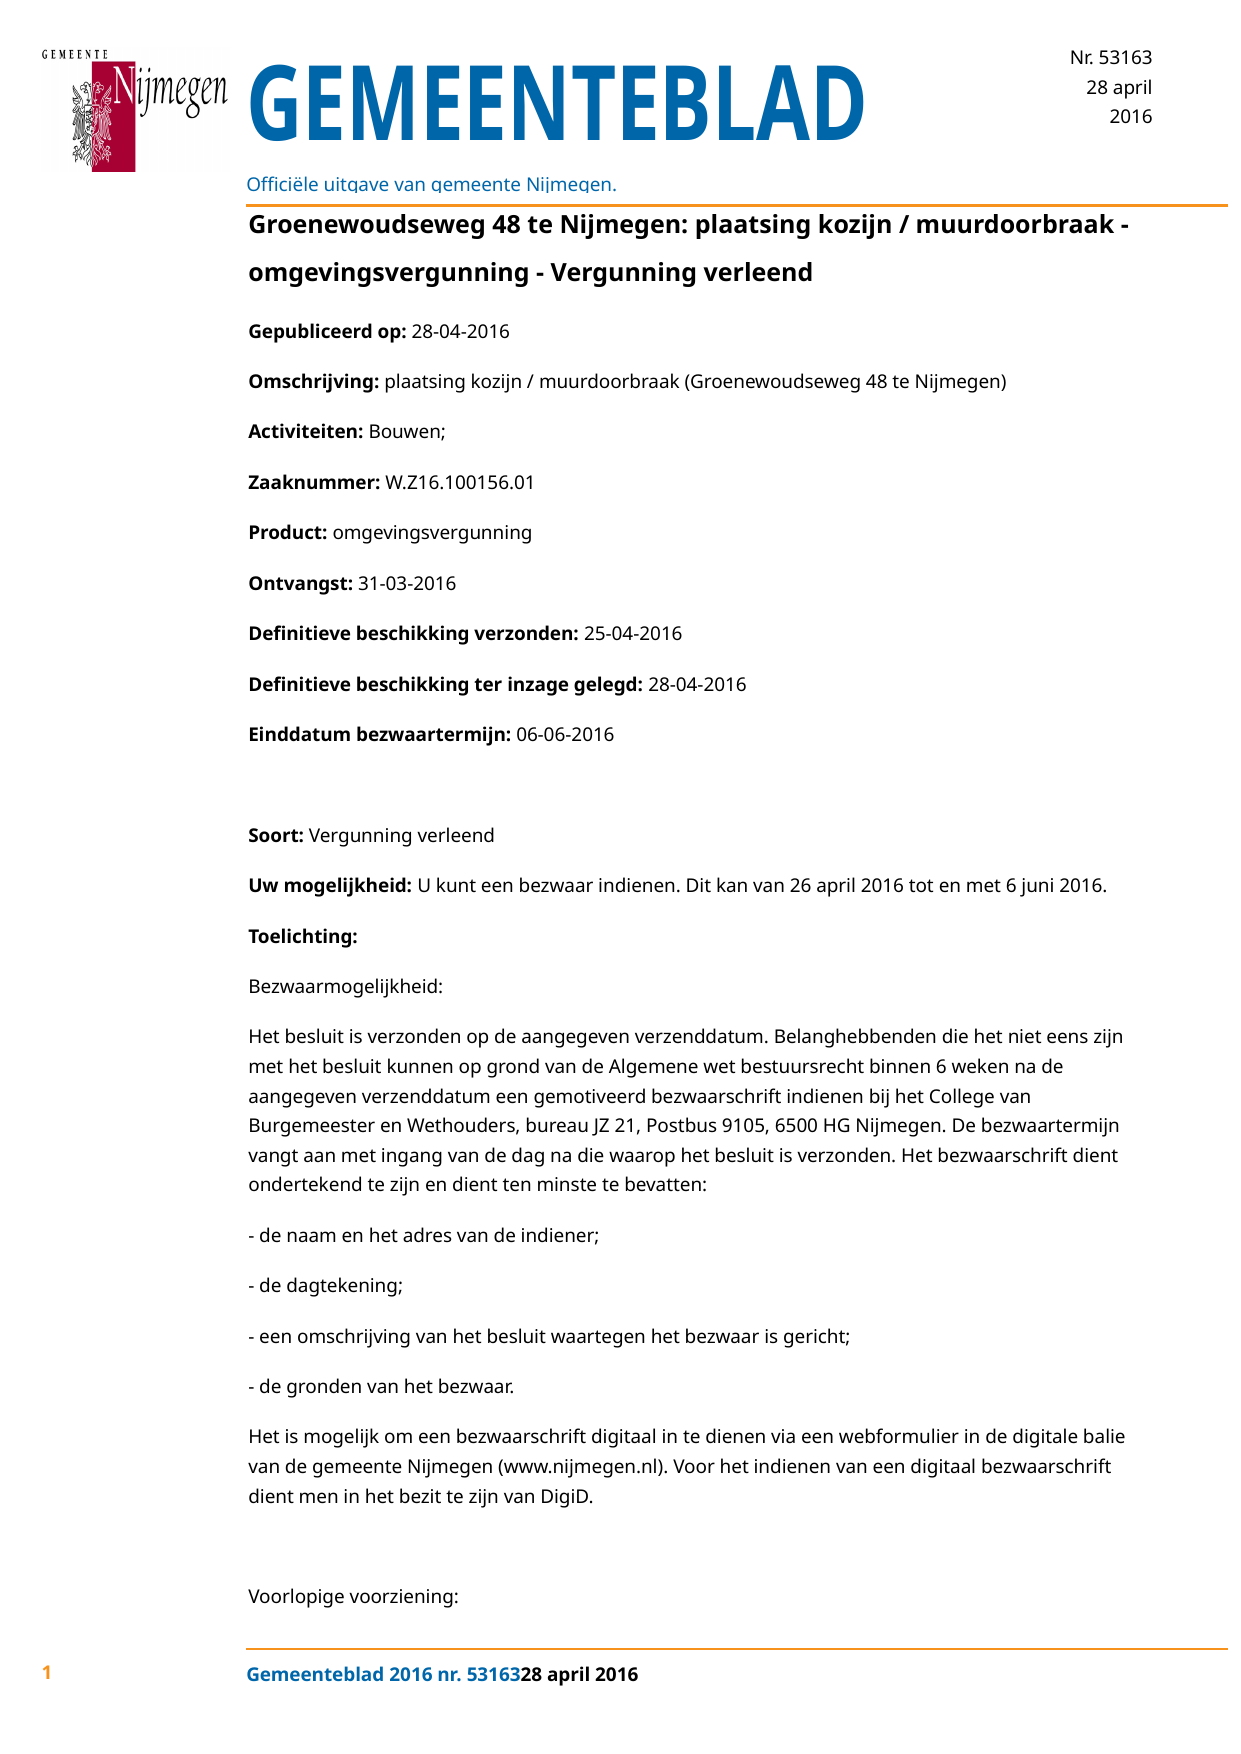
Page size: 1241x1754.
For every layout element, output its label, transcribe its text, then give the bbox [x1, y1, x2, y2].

text Soort: Vergunning verleend [248, 822, 1152, 848]
text - de naam en het adres van de indiener; [248, 1222, 1152, 1248]
text - de dagtekening; [248, 1272, 1152, 1298]
picture [41, 47, 231, 172]
text - de gronden van het bezwaar. [248, 1373, 1152, 1399]
text Toelichting: [248, 923, 1152, 949]
text Einddatum bezwaartermijn: 06-06-2016 [248, 721, 1152, 747]
text Uw mogelijkheid: U kunt een bezwaar indienen. Dit kan van 26 april 2016 tot en met 6 juni 2016. [248, 872, 1152, 898]
text Groenewoudseweg 48 te Nijmegen: plaatsing kozijn / muurdoorbraak - omgevingsvergunning - Vergunning verleend [248, 207, 1152, 288]
text Omschrijving: plaatsing kozijn / muurdoorbraak (Groenewoudseweg 48 te Nijmegen) [248, 368, 1152, 394]
text Activiteiten: Bouwen; [248, 419, 1152, 444]
text Voorlopige voorziening: [248, 1584, 1152, 1609]
text Het is mogelijk om een bezwaarschrift digitaal in te dienen via een webformulier in de digitale balie van de gemeente Nijmegen (www.nijmegen.nl). Voor het indienen van een digitaal bezwaarschrift dient men in het bezit te zijn van DigiD. [248, 1424, 1152, 1509]
text - een omschrijving van het besluit waartegen het bezwaar is gericht; [248, 1323, 1152, 1349]
text Definitieve beschikking verzonden: 25-04-2016 [248, 620, 1152, 646]
text Zaaknummer: W.Z16.100156.01 [248, 469, 1152, 495]
text Het besluit is verzonden op de aangegeven verzenddatum. Belanghebbenden die het niet eens zijn met het besluit kunnen op grond van de Algemene wet bestuursrecht binnen 6 weken na de aangegeven verzenddatum een gemotiveerd bezwaarschrift indienen bij het College van Burgemeester en Wethouders, bureau JZ 21, Postbus 9105, 6500 HG Nijmegen. De bezwaartermijn vangt aan met ingang van de dag na die waarop het besluit is verzonden. Het bezwaarschrift dient ondertekend te zijn en dient ten minste te bevatten: [248, 1024, 1152, 1197]
text Gepubliceerd op: 28-04-2016 [248, 318, 1152, 344]
text Product: omgevingsvergunning [248, 519, 1152, 545]
text Ontvangst: 31-03-2016 [248, 570, 1152, 596]
text Definitieve beschikking ter inzage gelegd: 28-04-2016 [248, 671, 1152, 697]
text Bezwaarmogelijkheid: [248, 973, 1152, 999]
